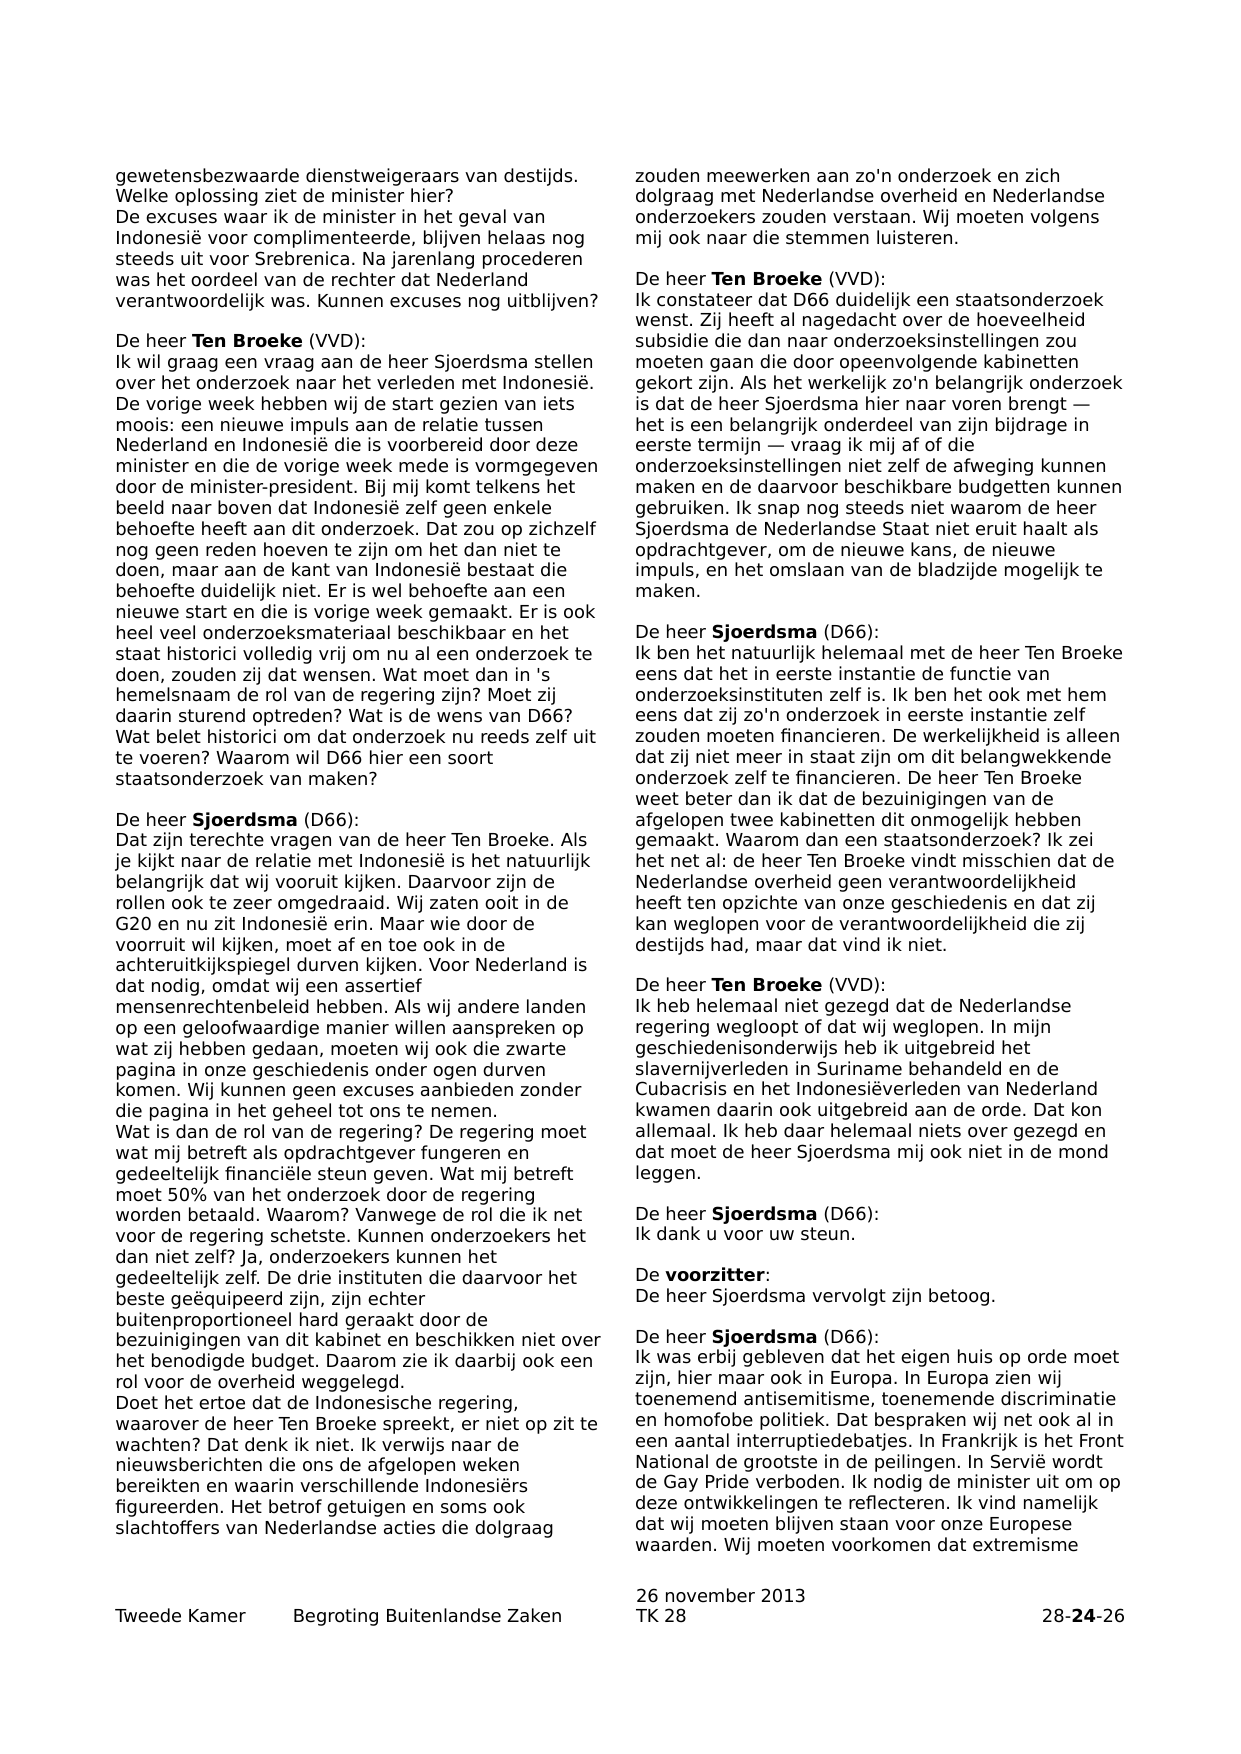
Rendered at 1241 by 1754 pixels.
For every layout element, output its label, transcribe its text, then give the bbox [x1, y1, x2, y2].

text Ik ben het natuurlijk helemaal met de heer Ten Broeke eens dat het in eerste instantie de functie van onderzoeksinstituten zelf is. Ik ben het ook met hem eens dat zij zo'n onderzoek in eerste instantie zelf zouden moeten financieren. De werkelijkheid is alleen dat zij niet meer in staat zijn om dit belangwekkende onderzoek zelf te financieren. De heer Ten Broeke weet beter dan ik dat de bezuinigingen van de afgelopen twee kabinetten dit onmogelijk hebben gemaakt. Waarom dan een staatsonderzoek? Ik zei het net al: de heer Ten Broeke vindt misschien dat de Nederlandse overheid geen verantwoordelijkheid heeft ten opzichte van onze geschiedenis en dat zij kan weglopen voor de verantwoordelijkheid die zij destijds had, maar dat vind ik niet. [635, 643, 1125, 955]
text De heer Sjoerdsma (D66): [635, 1203, 1125, 1224]
text De voorzitter: [635, 1265, 1125, 1286]
text De heer Ten Broeke (VVD): [635, 975, 1125, 996]
text Ik constateer dat D66 duidelijk een staatsonderzoek wenst. Zij heeft al nagedacht over de hoeveelheid subsidie die dan naar onderzoeksinstellingen zou moeten gaan die door opeenvolgende kabinetten gekort zijn. Als het werkelijk zo'n belangrijk onderzoek is dat de heer Sjoerdsma hier naar voren brengt — het is een belangrijk onderdeel van zijn bijdrage in eerste termijn — vraag ik mij af of die onderzoeksinstellingen niet zelf de afweging kunnen maken en de daarvoor beschikbare budgetten kunnen gebruiken. Ik snap nog steeds niet waarom de heer Sjoerdsma de Nederlandse Staat niet eruit haalt als opdrachtgever, om de nieuwe kans, de nieuwe impuls, en het omslaan van de bladzijde mogelijk te maken. [635, 289, 1125, 602]
text gewetensbezwaarde dienstweigeraars van destijds. Welke oplossing ziet de minister hier? [115, 165, 605, 207]
text De heer Ten Broeke (VVD): [635, 269, 1125, 289]
text Ik heb helemaal niet gezegd dat de Nederlandse regering wegloopt of dat wij weglopen. In mijn geschiedenisonderwijs heb ik uitgebreid het slavernijverleden in Suriname behandeld en de Cubacrisis en het Indonesiëverleden van Nederland kwamen daarin ook uitgebreid aan de orde. Dat kon allemaal. Ik heb daar helemaal niets over gezegd en dat moet de heer Sjoerdsma mij ook niet in de mond leggen. [635, 996, 1125, 1183]
text De heer Sjoerdsma (D66): [635, 1326, 1125, 1347]
text Ik was erbij gebleven dat het eigen huis op orde moet zijn, hier maar ook in Europa. In Europa zien wij toenemend antisemitisme, toenemende discriminatie en homofobe politiek. Dat bespraken wij net ook al in een aantal interruptiedebatjes. In Frankrijk is het Front National de grootste in de peilingen. In Servië wordt de Gay Pride verboden. Ik nodig de minister uit om op deze ontwikkelingen te reflecteren. Ik vind namelijk dat wij moeten blijven staan voor onze Europese waarden. Wij moeten voorkomen dat extremisme [635, 1347, 1125, 1556]
text De excuses waar ik de minister in het geval van Indonesië voor complimenteerde, blijven helaas nog steeds uit voor Srebrenica. Na jarenlang procederen was het oordeel van de rechter dat Nederland verantwoordelijk was. Kunnen excuses nog uitblijven? [115, 207, 605, 311]
text zouden meewerken aan zo'n onderzoek en zich dolgraag met Nederlandse overheid en Nederlandse onderzoekers zouden verstaan. Wij moeten volgens mij ook naar die stemmen luisteren. [635, 165, 1125, 249]
text De heer Sjoerdsma (D66): [115, 809, 605, 830]
text Ik dank u voor uw steun. [635, 1224, 1125, 1245]
text Ik wil graag een vraag aan de heer Sjoerdsma stellen over het onderzoek naar het verleden met Indonesië. De vorige week hebben wij de start gezien van iets moois: een nieuwe impuls aan de relatie tussen Nederland en Indonesië die is voorbereid door deze minister en die de vorige week mede is vormgegeven door de minister-president. Bij mij komt telkens het beeld naar boven dat Indonesië zelf geen enkele behoefte heeft aan dit onderzoek. Dat zou op zichzelf nog geen reden hoeven te zijn om het dan niet te doen, maar aan de kant van Indonesië bestaat die behoefte duidelijk niet. Er is wel behoefte aan een nieuwe start en die is vorige week gemaakt. Er is ook heel veel onderzoeksmateriaal beschikbaar en het staat historici volledig vrij om nu al een onderzoek te doen, zouden zij dat wensen. Wat moet dan in 's hemelsnaam de rol van de regering zijn? Moet zij daarin sturend optreden? Wat is de wens van D66? Wat belet historici om dat onderzoek nu reeds zelf uit te voeren? Waarom wil D66 hier een soort staatsonderzoek van maken? [115, 352, 605, 789]
text De heer Ten Broeke (VVD): [115, 331, 605, 352]
text De heer Sjoerdsma (D66): [635, 622, 1125, 643]
text Doet het ertoe dat de Indonesische regering, waarover de heer Ten Broeke spreekt, er niet op zit te wachten? Dat denk ik niet. Ik verwijs naar de nieuwsberichten die ons de afgelopen weken bereikten en waarin verschillende Indonesiërs figureerden. Het betrof getuigen en soms ook slachtoffers van Nederlandse acties die dolgraag [115, 1393, 605, 1538]
text De heer Sjoerdsma vervolgt zijn betoog. [635, 1286, 1125, 1306]
text Wat is dan de rol van de regering? De regering moet wat mij betreft als opdrachtgever fungeren en gedeeltelijk financiële steun geven. Wat mij betreft moet 50% van het onderzoek door de regering worden betaald. Waarom? Vanwege de rol die ik net voor de regering schetste. Kunnen onderzoekers het dan niet zelf? Ja, onderzoekers kunnen het gedeeltelijk zelf. De drie instituten die daarvoor het beste geëquipeerd zijn, zijn echter buitenproportioneel hard geraakt door de bezuinigingen van dit kabinet en beschikken niet over het benodigde budget. Daarom zie ik daarbij ook een rol voor de overheid weggelegd. [115, 1122, 605, 1393]
text Dat zijn terechte vragen van de heer Ten Broeke. Als je kijkt naar de relatie met Indonesië is het natuurlijk belangrijk dat wij vooruit kijken. Daarvoor zijn de rollen ook te zeer omgedraaid. Wij zaten ooit in de G20 en nu zit Indonesië erin. Maar wie door de voorruit wil kijken, moet af en toe ook in de achteruitkijkspiegel durven kijken. Voor Nederland is dat nodig, omdat wij een assertief mensenrechtenbeleid hebben. Als wij andere landen op een geloofwaardige manier willen aanspreken op wat zij hebben gedaan, moeten wij ook die zwarte pagina in onze geschiedenis onder ogen durven komen. Wij kunnen geen excuses aanbieden zonder die pagina in het geheel tot ons te nemen. [115, 830, 605, 1122]
